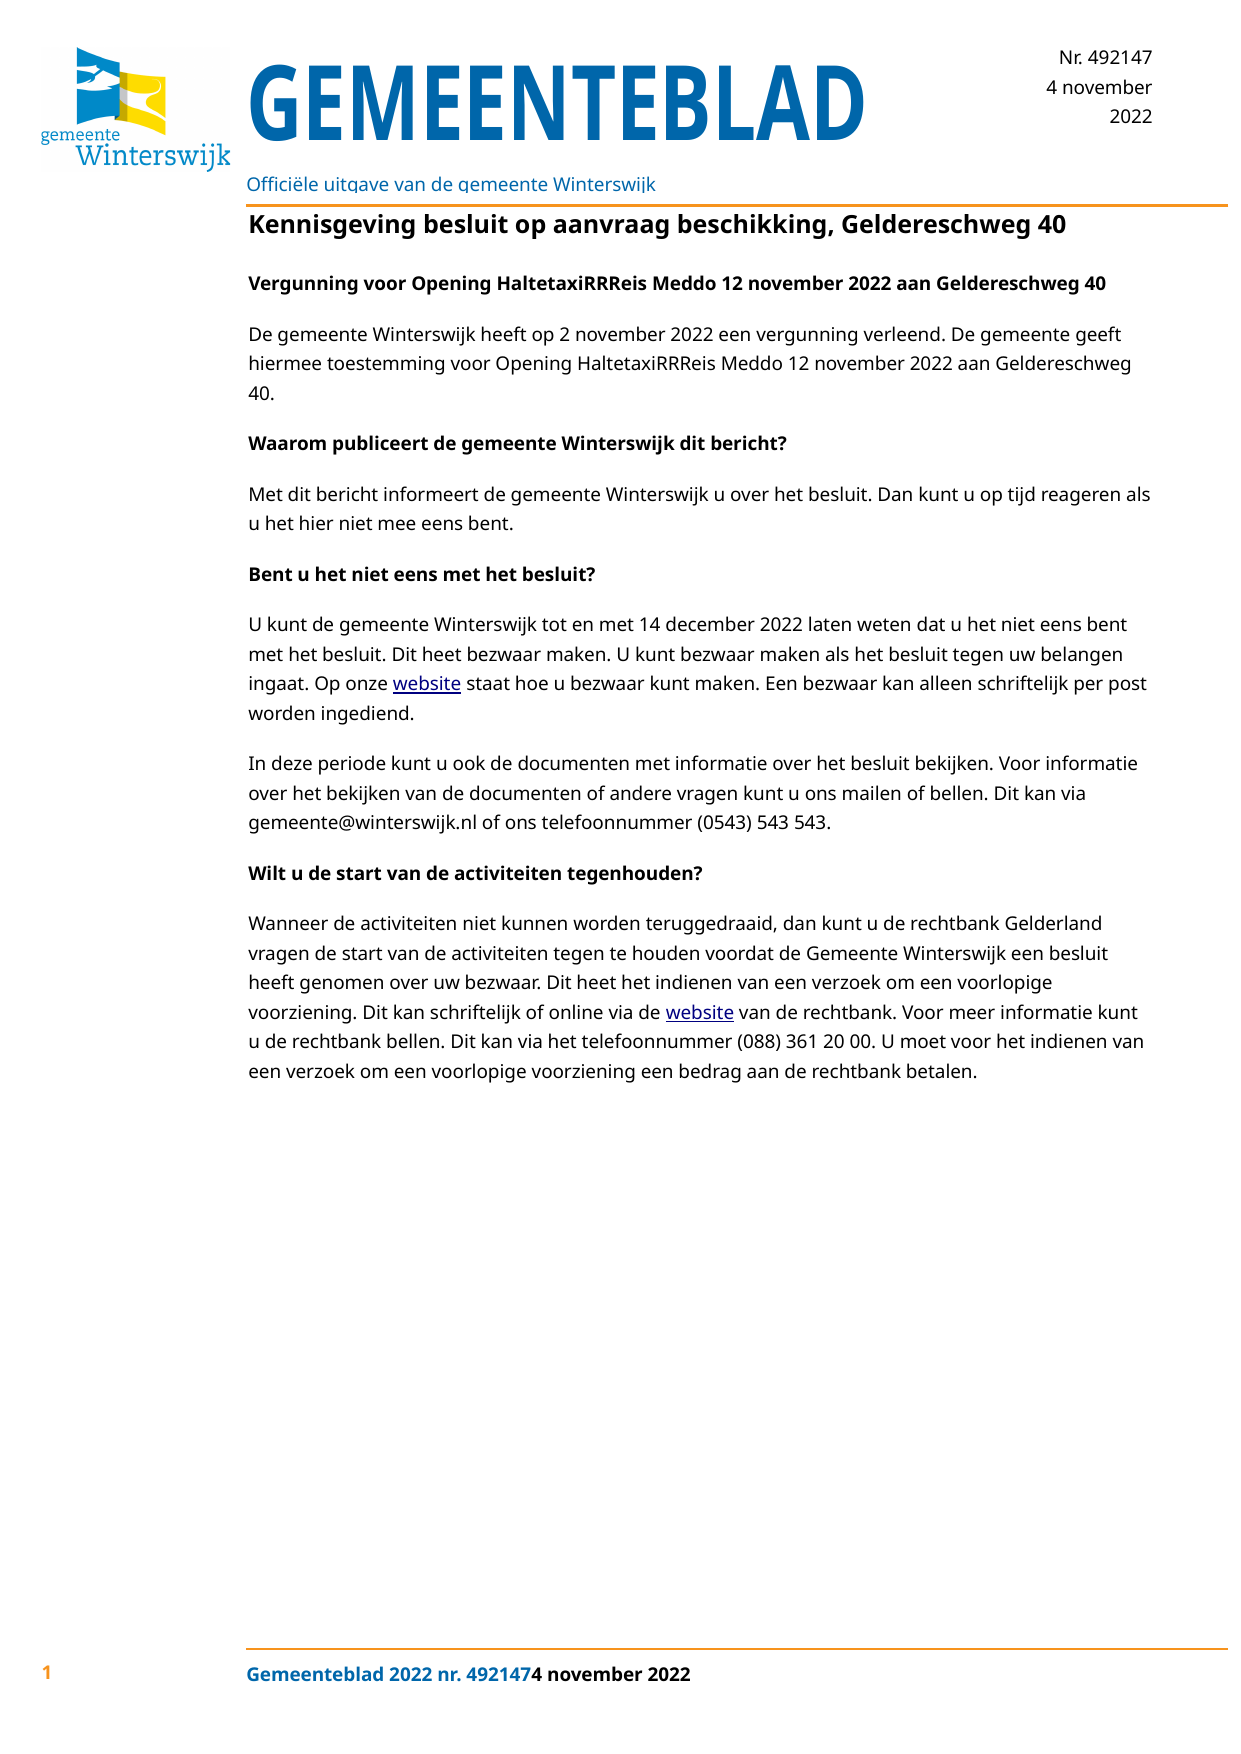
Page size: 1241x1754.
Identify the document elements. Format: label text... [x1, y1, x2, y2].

text U kunt de gemeente Winterswijk tot en met 14 december 2022 laten weten dat u het niet eens bent met het besluit. Dit heet bezwaar maken. U kunt bezwaar maken als het besluit tegen uw belangen ingaat. Op onze website staat hoe u bezwaar kunt maken. Een bezwaar kan alleen schriftelijk per post worden ingediend. [248, 611, 1152, 726]
text De gemeente Winterswijk heeft op 2 november 2022 een vergunning verleend. De gemeente geeft hiermee toestemming voor Opening HaltetaxiRRReis Meddo 12 november 2022 aan Geldereschweg 40. [248, 321, 1152, 406]
picture [41, 47, 231, 172]
text Wilt u de start van de activiteiten tegenhouden? [248, 860, 1152, 886]
text In deze periode kunt u ook de documenten met informatie over het besluit bekijken. Voor informatie over het bekijken van de documenten of andere vragen kunt u ons mailen of bellen. Dit kan via gemeente@winterswijk.nl of ons telefoonnummer (0543) 543 543. [248, 750, 1152, 835]
text Waarom publiceert de gemeente Winterswijk dit bericht? [248, 430, 1152, 456]
text Met dit bericht informeert de gemeente Winterswijk u over het besluit. Dan kunt u op tijd reageren als u het hier niet mee eens bent. [248, 481, 1152, 536]
text Vergunning voor Opening HaltetaxiRRReis Meddo 12 november 2022 aan Geldereschweg 40 [248, 270, 1152, 296]
text Kennisgeving besluit op aanvraag beschikking, Geldereschweg 40 [248, 207, 1152, 241]
text Bent u het niet eens met het besluit? [248, 561, 1152, 586]
text Wanneer de activiteiten niet kunnen worden teruggedraaid, dan kunt u de rechtbank Gelderland vragen de start van de activiteiten tegen te houden voordat de Gemeente Winterswijk een besluit heeft genomen over uw bezwaar. Dit heet het indienen van een verzoek om een voorlopige voorziening. Dit kan schriftelijk of online via de website van de rechtbank. Voor meer informatie kunt u de rechtbank bellen. Dit kan via het telefoonnummer (088) 361 20 00. U moet voor het indienen van een verzoek om een voorlopige voorziening een bedrag aan de rechtbank betalen. [248, 910, 1152, 1084]
picture [225, 153, 231, 162]
